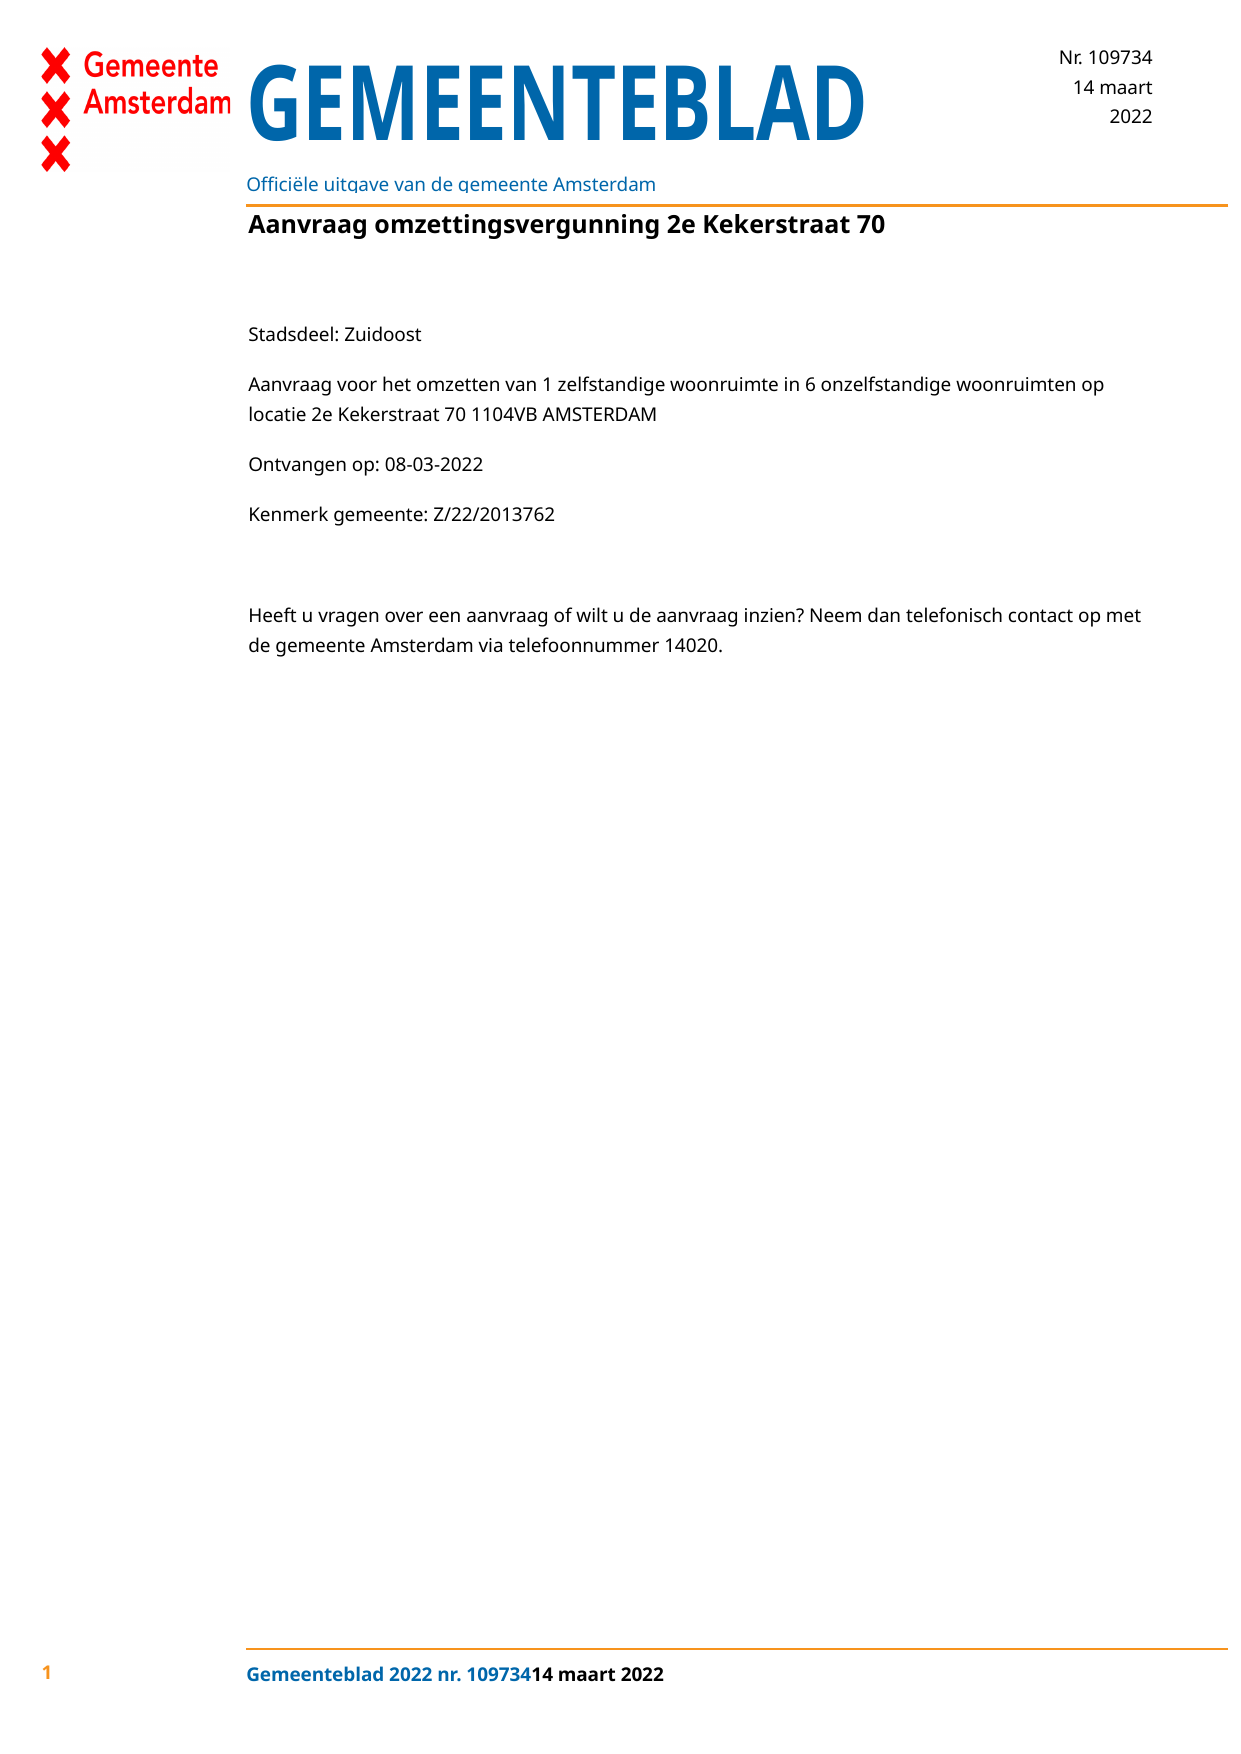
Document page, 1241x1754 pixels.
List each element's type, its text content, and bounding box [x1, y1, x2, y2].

text Kenmerk gemeente: Z/22/2013762 [248, 502, 1152, 527]
text Aanvraag voor het omzetten van 1 zelfstandige woonruimte in 6 onzelfstandige woonruimten op locatie 2e Kekerstraat 70 1104VB AMSTERDAM [248, 371, 1152, 426]
text Stadsdeel: Zuidoost [248, 321, 1152, 346]
text Heeft u vragen over een aanvraag of wilt u de aanvraag inzien? Neem dan telefonisch contact op met de gemeente Amsterdam via telefoonnummer 14020. [248, 602, 1152, 658]
text Aanvraag omzettingsvergunning 2e Kekerstraat 70 [248, 207, 1152, 241]
text Ontvangen op: 08-03-2022 [248, 451, 1152, 477]
picture [41, 47, 231, 172]
